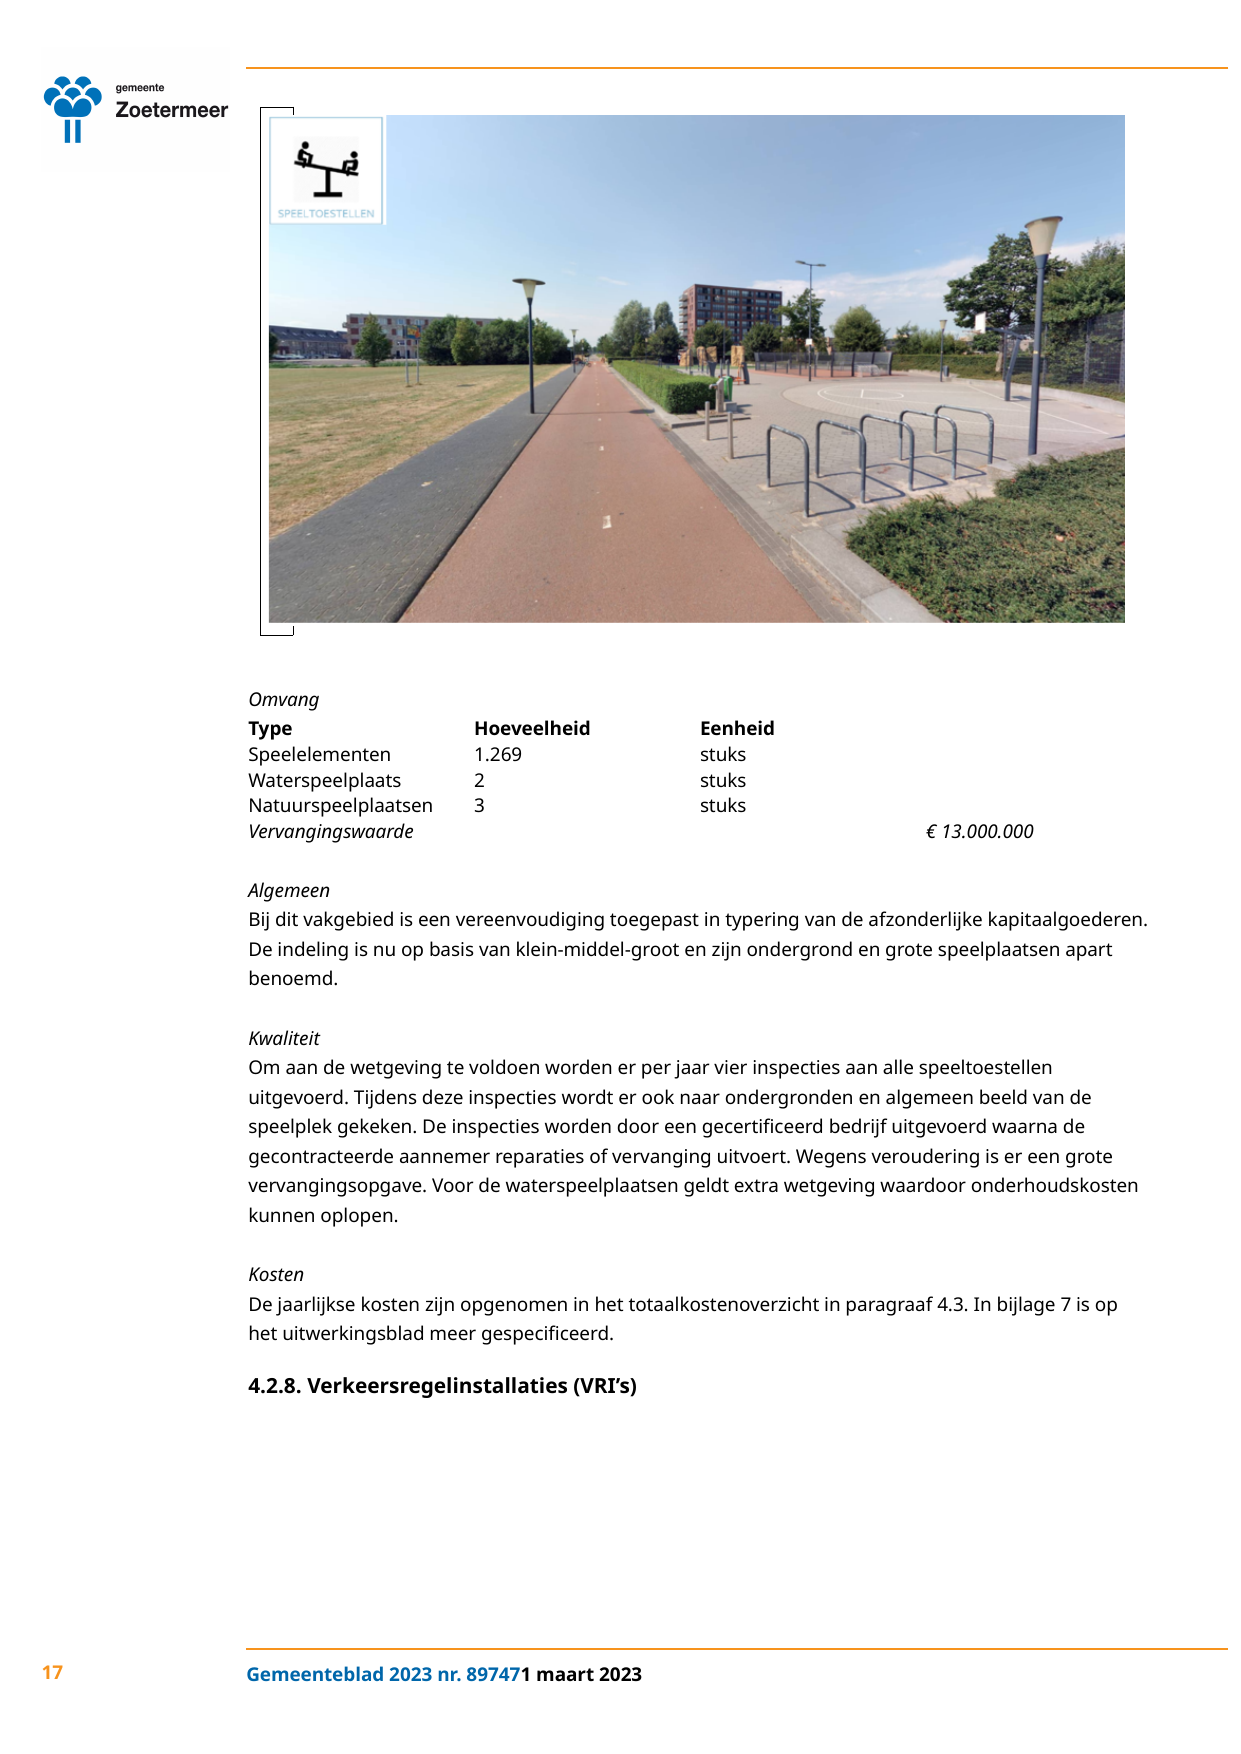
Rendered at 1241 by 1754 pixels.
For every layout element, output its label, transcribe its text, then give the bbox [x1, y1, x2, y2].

table_header Eenheid [700, 715, 926, 741]
text De jaarlijkse kosten zijn opgenomen in het totaalkostenoverzicht in paragraaf 4.3. In bijlage 7 is op het uitwerkingsblad meer gespecificeerd. [248, 1291, 1152, 1346]
table_cell [474, 818, 700, 844]
table_cell [700, 818, 926, 844]
table_cell stuks [700, 741, 926, 767]
table_cell 1.269 [474, 741, 700, 767]
table_cell [926, 793, 1152, 818]
text 4.2.8. Verkeersregelinstallaties (VRI’s) [248, 1371, 1152, 1399]
table_cell Waterspeelplaats [248, 767, 474, 793]
table_cell stuks [700, 793, 926, 818]
table_cell [926, 767, 1152, 793]
table_cell Vervangingswaarde [248, 818, 474, 844]
table_header [926, 715, 1152, 741]
picture [268, 115, 1125, 626]
text Kosten [248, 1261, 1152, 1287]
text Om aan de wetgeving te voldoen worden er per jaar vier inspecties aan alle speeltoestellen uitgevoerd. Tijdens deze inspecties wordt er ook naar ondergronden en algemeen beeld van de speelplek gekeken. De inspecties worden door een gecertificeerd bedrijf uitgevoerd waarna de gecontracteerde aannemer reparaties of vervanging uitvoert. Wegens veroudering is er een grote vervangingsopgave. Voor de waterspeelplaatsen geldt extra wetgeving waardoor onderhoudskosten kunnen oplopen. [248, 1054, 1152, 1228]
table_cell 2 [474, 767, 700, 793]
text Bij dit vakgebied is een vereenvoudiging toegepast in typering van de afzonderlijke kapitaalgoederen. De indeling is nu op basis van klein-middel-groot en zijn ondergrond en grote speelplaatsen apart benoemd. [248, 906, 1152, 991]
table_header Hoeveelheid [474, 715, 700, 741]
table_cell Speelelementen [248, 741, 474, 767]
table_cell [926, 741, 1152, 767]
text Omvang [248, 686, 1152, 711]
table_cell € 13.000.000 [926, 818, 1152, 844]
table_cell stuks [700, 767, 926, 793]
text Algemeen [248, 877, 1152, 903]
picture [41, 47, 231, 172]
table_cell Natuurspeelplaatsen [248, 793, 474, 818]
table_cell 3 [474, 793, 700, 818]
table_header Type [248, 715, 474, 741]
text Kwaliteit [248, 1025, 1152, 1051]
